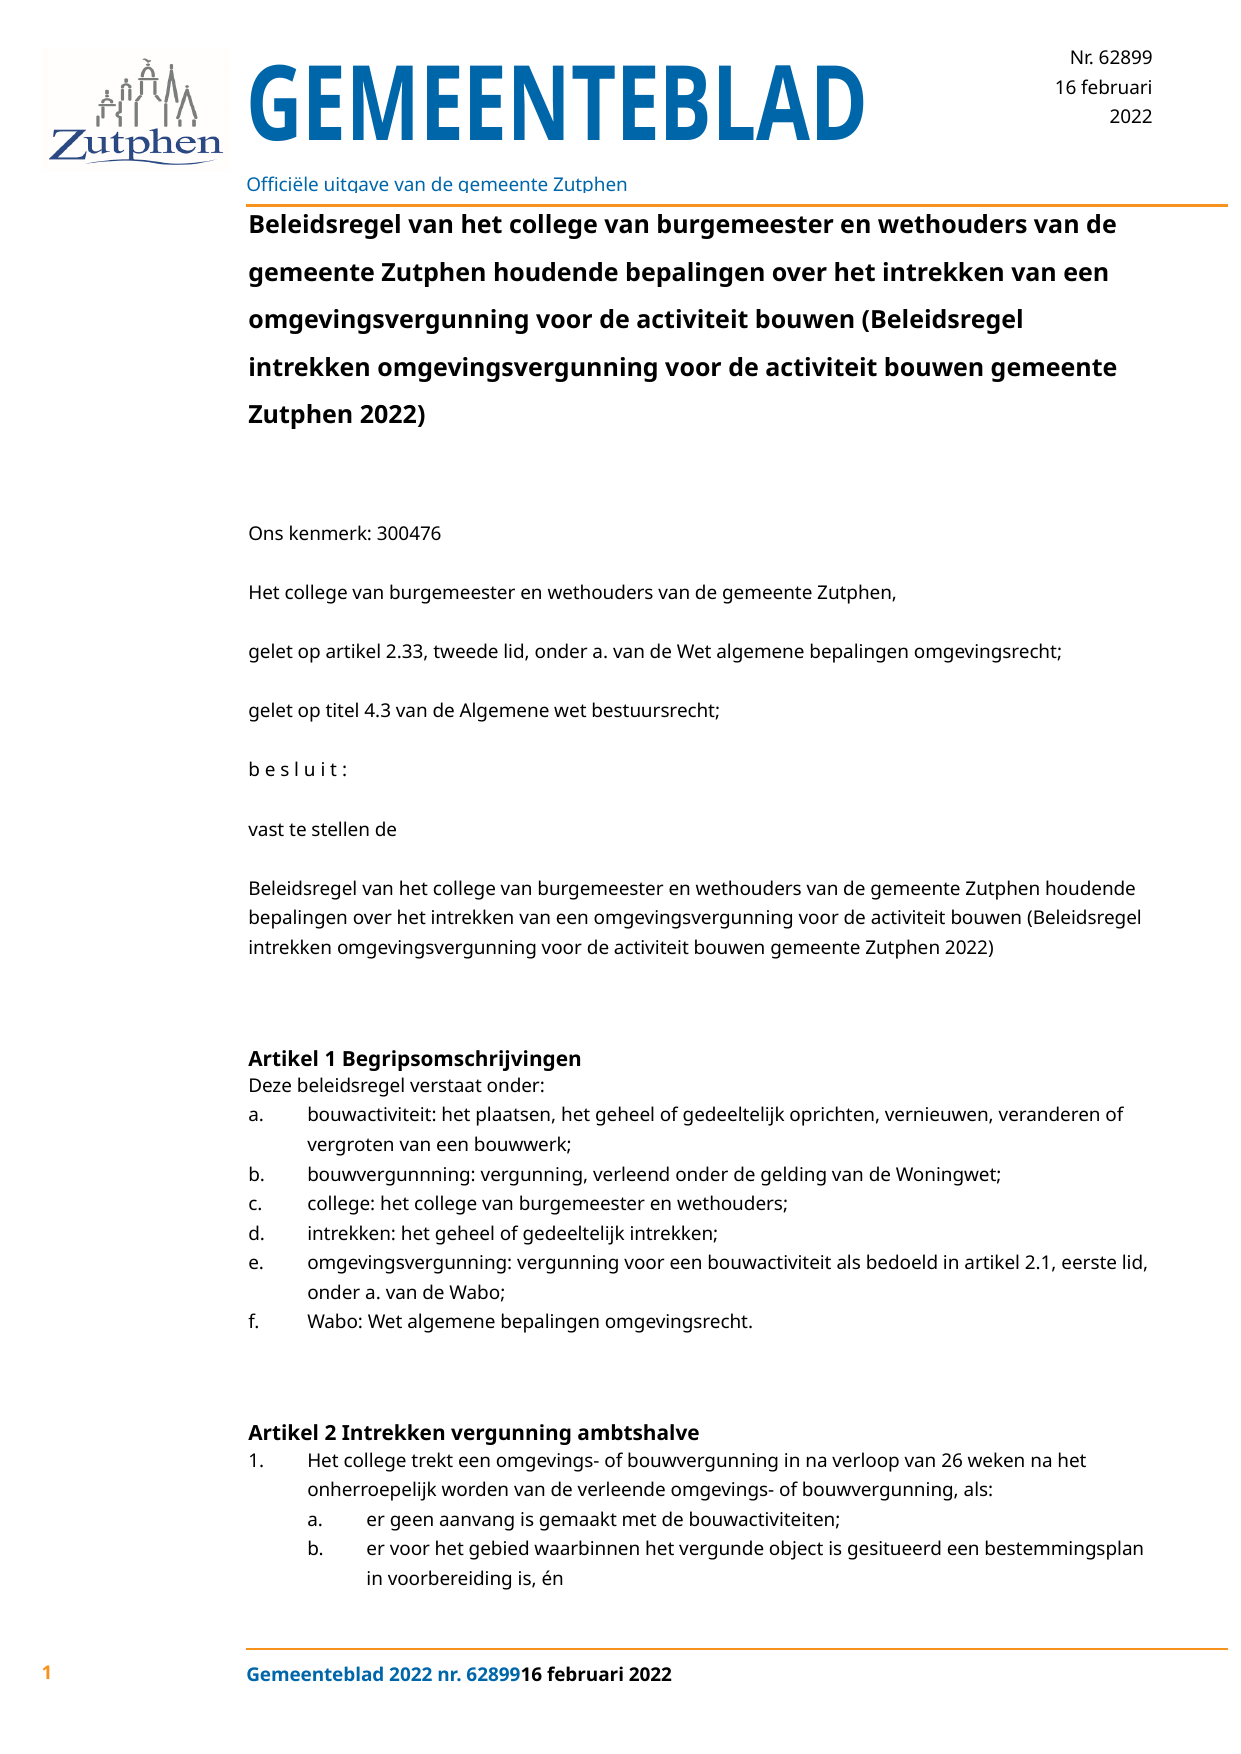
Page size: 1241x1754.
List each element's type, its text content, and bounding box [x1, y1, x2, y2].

list college: het college van burgemeester en wethouders; [248, 1190, 1152, 1216]
text b e s l u i t : [248, 757, 1152, 782]
text gelet op titel 4.3 van de Algemene wet bestuursrecht; [248, 697, 1152, 723]
text gelet op artikel 2.33, tweede lid, onder a. van de Wet algemene bepalingen omgevingsrecht; [248, 638, 1152, 664]
list intrekken: het geheel of gedeeltelijk intrekken; [248, 1220, 1152, 1246]
list omgevingsvergunning: vergunning voor een bouwactiviteit als bedoeld in artikel 2.1, eerste lid, onder a. van de Wabo; [248, 1249, 1152, 1305]
list Het college trekt een omgevings- of bouwvergunning in na verloop van 26 weken na het onherroepelijk worden van de verleende omgevings- of bouwvergunning, als: [248, 1447, 1152, 1502]
list er voor het gebied waarbinnen het vergunde object is gesitueerd een bestemmingsplan in voorbereiding is, én [307, 1536, 1152, 1591]
list Wabo: Wet algemene bepalingen omgevingsrecht. [248, 1309, 1152, 1334]
text Artikel 1 Begripsomschrijvingen [248, 1044, 1152, 1072]
text vast te stellen de [248, 816, 1152, 841]
list er geen aanvang is gemaakt met de bouwactiviteiten; [307, 1506, 1152, 1532]
text Beleidsregel van het college van burgemeester en wethouders van de gemeente Zutphen houdende bepalingen over het intrekken van een omgevingsvergunning voor de activiteit bouwen (Beleidsregel intrekken omgevingsvergunning voor de activiteit bouwen gemeente Zutphen 2022) [248, 875, 1152, 960]
picture [41, 47, 231, 172]
list bouwactiviteit: het plaatsen, het geheel of gedeeltelijk oprichten, vernieuwen, veranderen of vergroten van een bouwwerk; [248, 1102, 1152, 1157]
text Ons kenmerk: 300476 [248, 520, 1152, 546]
text Artikel 2 Intrekken vergunning ambtshalve [248, 1418, 1152, 1447]
text Deze beleidsregel verstaat onder: [248, 1072, 1152, 1098]
text Beleidsregel van het college van burgemeester en wethouders van de gemeente Zutphen houdende bepalingen over het intrekken van een omgevingsvergunning voor de activiteit bouwen (Beleidsregel intrekken omgevingsvergunning voor de activiteit bouwen gemeente Zutphen 2022) [248, 207, 1152, 431]
list bouwvergunnning: vergunning, verleend onder de gelding van de Woningwet; [248, 1161, 1152, 1187]
text Het college van burgemeester en wethouders van de gemeente Zutphen, [248, 579, 1152, 605]
